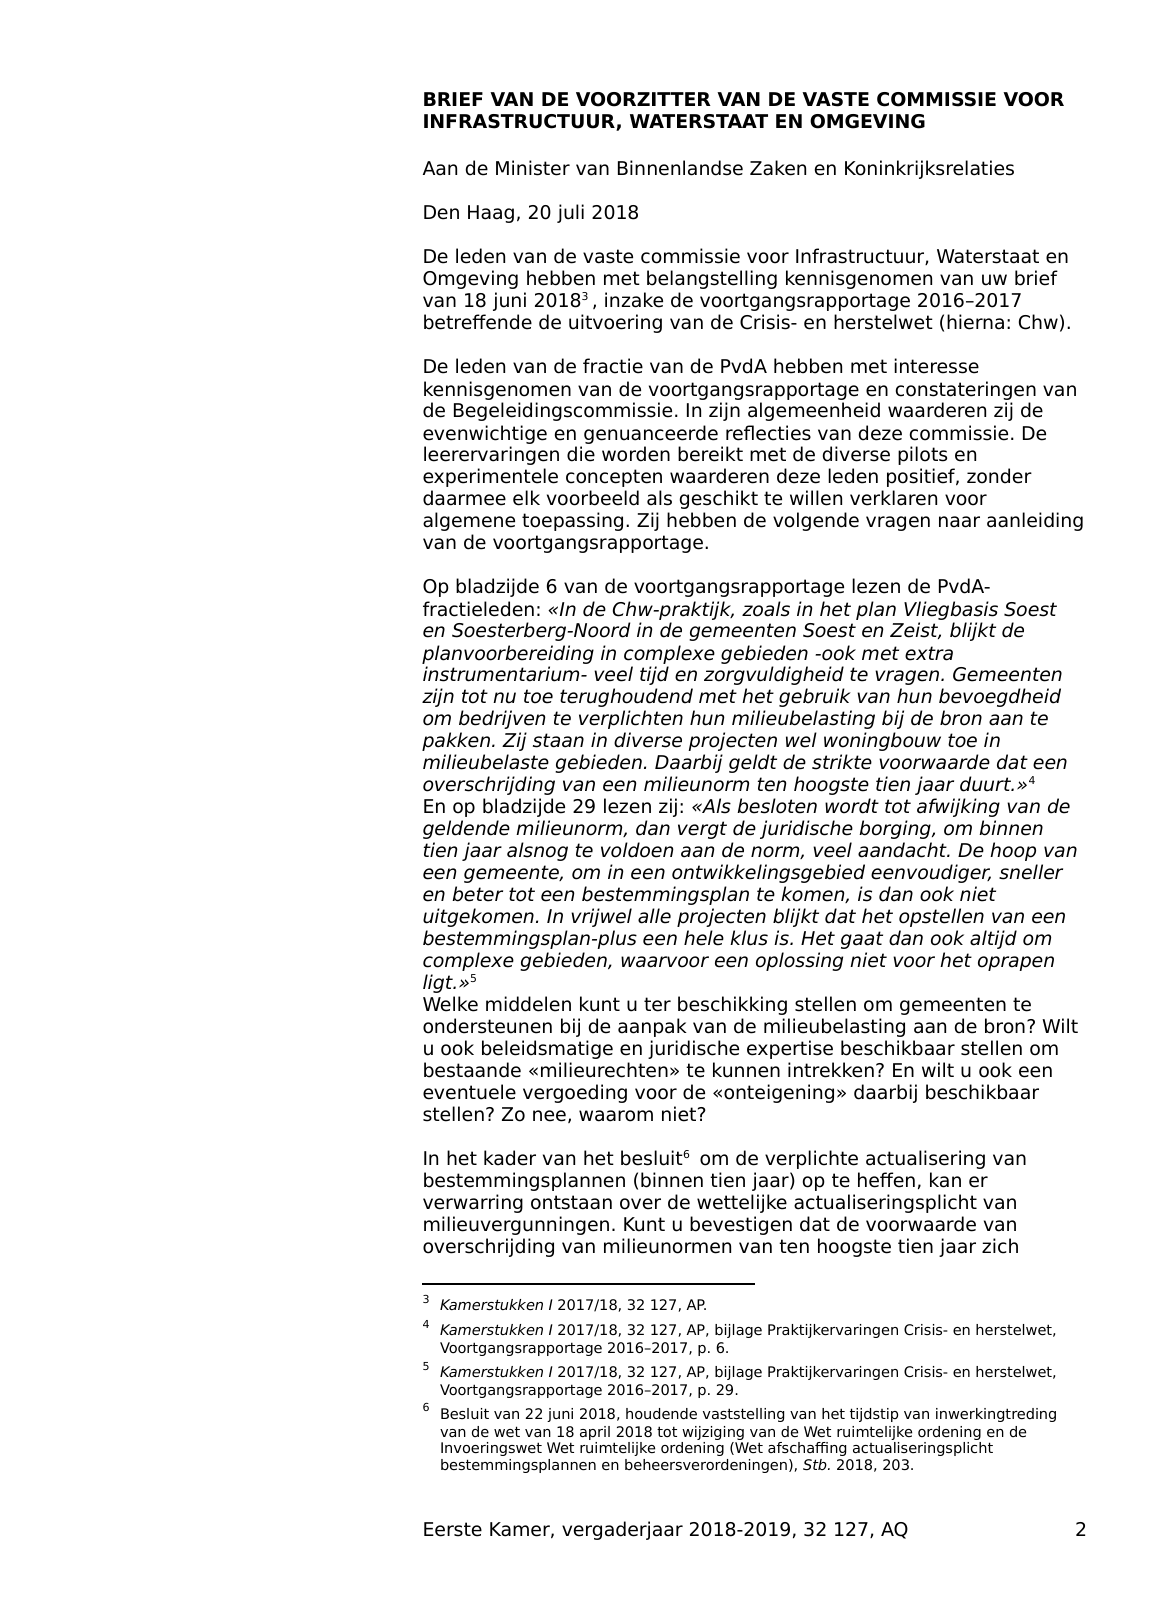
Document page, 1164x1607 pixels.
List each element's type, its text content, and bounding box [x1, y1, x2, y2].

text De leden van de fractie van de PvdA hebben met interesse kennisgenomen van de voortgangsrapportage en constateringen van de Begeleidingscommissie. In zijn algemeenheid waarderen zij de evenwichtige en genuanceerde reflecties van deze commissie. De leerervaringen die worden bereikt met de diverse pilots en experimentele concepten waarderen deze leden positief, zonder daarmee elk voorbeeld als geschikt te willen verklaren voor algemene toepassing. Zij hebben de volgende vragen naar aanleiding van de voortgangsrapportage. [422, 356, 1087, 554]
text En op bladzijde 29 lezen zij: «Als besloten wordt tot afwijking van de geldende milieunorm, dan vergt de juridische borging, om binnen tien jaar alsnog te voldoen aan de norm, veel aandacht. De hoop van een gemeente, om in een ontwikkelingsgebied eenvoudiger, sneller en beter tot een bestemmingsplan te komen, is dan ook niet uitgekomen. In vrijwel alle projecten blijkt dat het opstellen van een bestemmingsplan-plus een hele klus is. Het gaat dan ook altijd om complexe gebieden, waarvoor een oplossing niet voor het oprapen ligt.» [422, 796, 1087, 994]
text In het kader van het besluit om de verplichte actualisering van bestemmingsplannen (binnen tien jaar) op te heffen, kan er verwarring ontstaan over de wettelijke actualiseringsplicht van milieuvergunningen. Kunt u bevestigen dat de voorwaarde van overschrijding van milieunormen van ten hoogste tien jaar zich [422, 1148, 1087, 1258]
text Kamerstukken I 2017/18, 32 127, AP, bijlage Praktijkervaringen Crisis- en herstelwet, Voortgangsrapportage 2016–2017, p. 6. [422, 1318, 1087, 1357]
text De leden van de vaste commissie voor Infrastructuur, Waterstaat en Omgeving hebben met belangstelling kennisgenomen van uw brief van 18 juni 2018, inzake de voortgangsrapportage 2016–2017 betreffende de uitvoering van de Crisis- en herstelwet (hierna: Chw). [422, 246, 1087, 334]
text Kamerstukken I 2017/18, 32 127, AP, bijlage Praktijkervaringen Crisis- en herstelwet, Voortgangsrapportage 2016–2017, p. 29. [422, 1360, 1087, 1399]
subtitle BRIEF VAN DE VOORZITTER VAN DE VASTE COMMISSIE VOOR INFRASTRUCTUUR, WATERSTAAT EN OMGEVING [422, 89, 1087, 133]
text Welke middelen kunt u ter beschikking stellen om gemeenten te ondersteunen bij de aanpak van de milieubelasting aan de bron? Wilt u ook beleidsmatige en juridische expertise beschikbaar stellen om bestaande «milieurechten» te kunnen intrekken? En wilt u ook een eventuele vergoeding voor de «onteigening» daarbij beschikbaar stellen? Zo nee, waarom niet? [422, 994, 1087, 1126]
text Aan de Minister van Binnenlandse Zaken en Koninkrijksrelaties [422, 158, 1087, 180]
text Kamerstukken I 2017/18, 32 127, AP. [422, 1293, 1087, 1315]
text Op bladzijde 6 van de voortgangsrapportage lezen de PvdA-fractieleden: «In de Chw-praktijk, zoals in het plan Vliegbasis Soest en Soesterberg-Noord in de gemeenten Soest en Zeist, blijkt de planvoorbereiding in complexe gebieden -ook met extra instrumentarium- veel tijd en zorgvuldigheid te vragen. Gemeenten zijn tot nu toe terughoudend met het gebruik van hun bevoegdheid om bedrijven te verplichten hun milieubelasting bij de bron aan te pakken. Zij staan in diverse projecten wel woningbouw toe in milieubelaste gebieden. Daarbij geldt de strikte voorwaarde dat een overschrijding van een milieunorm ten hoogste tien jaar duurt.» [422, 576, 1087, 796]
text Besluit van 22 juni 2018, houdende vaststelling van het tijdstip van inwerkingtreding van de wet van 18 april 2018 tot wijziging van de Wet ruimtelijke ordening en de Invoeringswet Wet ruimtelijke ordening (Wet afschaffing actualiseringsplicht bestemmingsplannen en beheersverordeningen), Stb. 2018, 203. [422, 1402, 1087, 1474]
text Den Haag, 20 juli 2018 [422, 202, 1087, 224]
